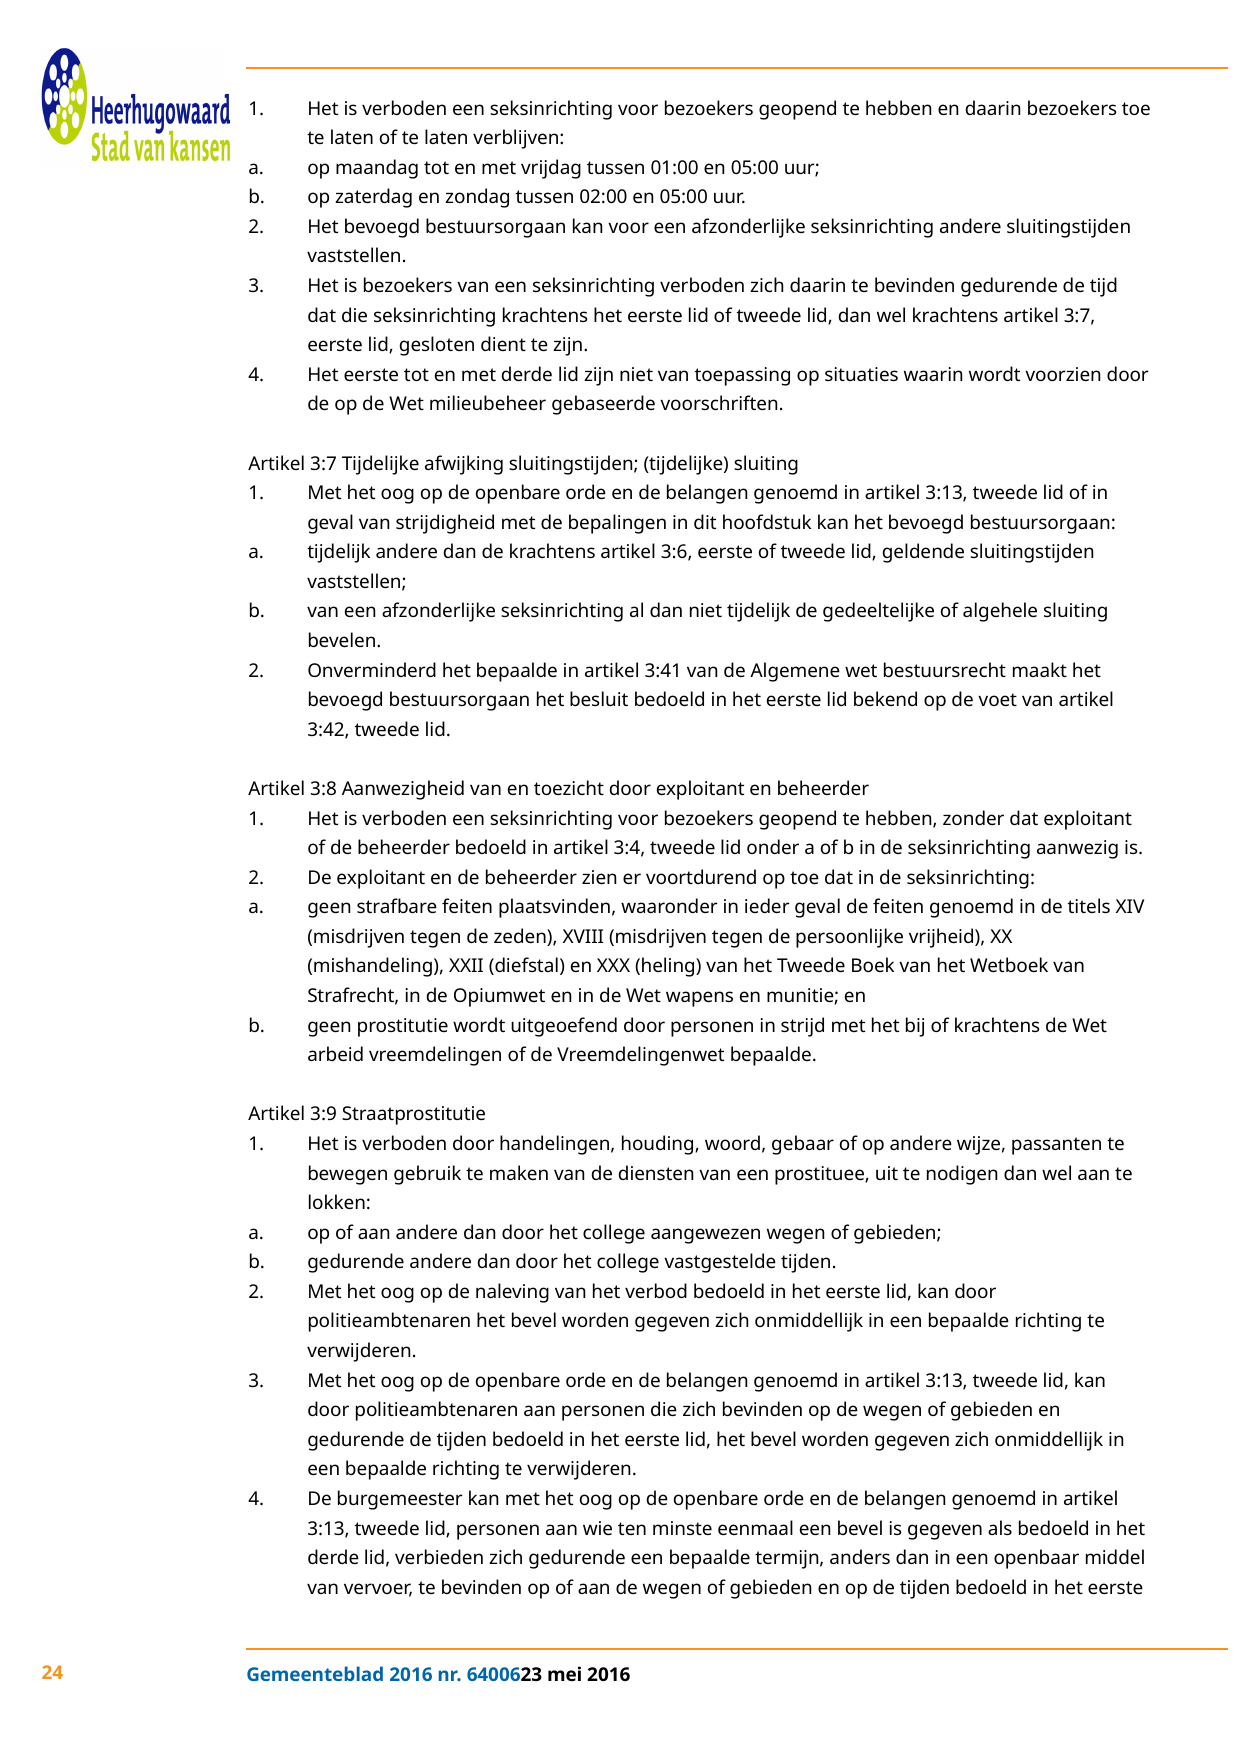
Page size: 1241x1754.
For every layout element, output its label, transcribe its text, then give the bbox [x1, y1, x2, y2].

list Met het oog op de naleving van het verbod bedoeld in het eerste lid, kan door politieambtenaren het bevel worden gegeven zich onmiddellijk in een bepaalde richting te verwijderen. [248, 1278, 1152, 1363]
list gedurende andere dan door het college vastgestelde tijden. [248, 1248, 1152, 1274]
list geen prostitutie wordt uitgeoefend door personen in strijd met het bij of krachtens de Wet arbeid vreemdelingen of de Vreemdelingenwet bepaalde. [248, 1012, 1152, 1067]
list op maandag tot en met vrijdag tussen 01:00 en 05:00 uur; [248, 154, 1152, 180]
text Artikel 3:9 Straatprostitutie [248, 1101, 1152, 1126]
list Onverminderd het bepaalde in artikel 3:41 van de Algemene wet bestuursrecht maakt het bevoegd bestuursorgaan het besluit bedoeld in het eerste lid bekend op de voet van artikel 3:42, tweede lid. [248, 657, 1152, 742]
list Met het oog op de openbare orde en de belangen genoemd in artikel 3:13, tweede lid of in geval van strijdigheid met de bepalingen in dit hoofdstuk kan het bevoegd bestuursorgaan: [248, 479, 1152, 535]
text Artikel 3:7 Tijdelijke afwijking sluitingstijden; (tijdelijke) sluiting [248, 450, 1152, 476]
list tijdelijk andere dan de krachtens artikel 3:6, eerste of tweede lid, geldende sluitingstijden vaststellen; [248, 538, 1152, 594]
list De burgemeester kan met het oog op de openbare orde en de belangen genoemd in artikel 3:13, tweede lid, personen aan wie ten minste eenmaal een bevel is gegeven als bedoeld in het derde lid, verbieden zich gedurende een bepaalde termijn, anders dan in een openbaar middel van vervoer, te bevinden op of aan de wegen of gebieden en op de tijden bedoeld in het eerste [248, 1485, 1152, 1600]
list geen strafbare feiten plaatsvinden, waaronder in ieder geval de feiten genoemd in de titels XIV (misdrijven tegen de zeden), XVIII (misdrijven tegen de persoonlijke vrijheid), XX (mishandeling), XXII (diefstal) en XXX (heling) van het Tweede Boek van het Wetboek van Strafrecht, in de Opiumwet en in de Wet wapens en munitie; en [248, 893, 1152, 1008]
text Artikel 3:8 Aanwezigheid van en toezicht door exploitant en beheerder [248, 775, 1152, 801]
list van een afzonderlijke seksinrichting al dan niet tijdelijk de gedeeltelijke of algehele sluiting bevelen. [248, 598, 1152, 653]
picture [41, 47, 231, 172]
list Het bevoegd bestuursorgaan kan voor een afzonderlijke seksinrichting andere sluitingstijden vaststellen. [248, 213, 1152, 268]
list Het is bezoekers van een seksinrichting verboden zich daarin te bevinden gedurende de tijd dat die seksinrichting krachtens het eerste lid of tweede lid, dan wel krachtens artikel 3:7, eerste lid, gesloten dient te zijn. [248, 272, 1152, 357]
list Het is verboden een seksinrichting voor bezoekers geopend te hebben en daarin bezoekers toe te laten of te laten verblijven: [248, 95, 1152, 150]
list op zaterdag en zondag tussen 02:00 en 05:00 uur. [248, 183, 1152, 209]
list Met het oog op de openbare orde en de belangen genoemd in artikel 3:13, tweede lid, kan door politieambtenaren aan personen die zich bevinden op de wegen of gebieden en gedurende de tijden bedoeld in het eerste lid, het bevel worden gegeven zich onmiddellijk in een bepaalde richting te verwijderen. [248, 1367, 1152, 1481]
list op of aan andere dan door het college aangewezen wegen of gebieden; [248, 1219, 1152, 1245]
list Het is verboden door handelingen, houding, woord, gebaar of op andere wijze, passanten te bewegen gebruik te maken van de diensten van een prostituee, uit te nodigen dan wel aan te lokken: [248, 1130, 1152, 1215]
list De exploitant en de beheerder zien er voortdurend op toe dat in de seksinrichting: [248, 864, 1152, 890]
list Het is verboden een seksinrichting voor bezoekers geopend te hebben, zonder dat exploitant of de beheerder bedoeld in artikel 3:4, tweede lid onder a of b in de seksinrichting aanwezig is. [248, 805, 1152, 860]
list Het eerste tot en met derde lid zijn niet van toepassing op situaties waarin wordt voorzien door de op de Wet milieubeheer gebaseerde voorschriften. [248, 361, 1152, 416]
